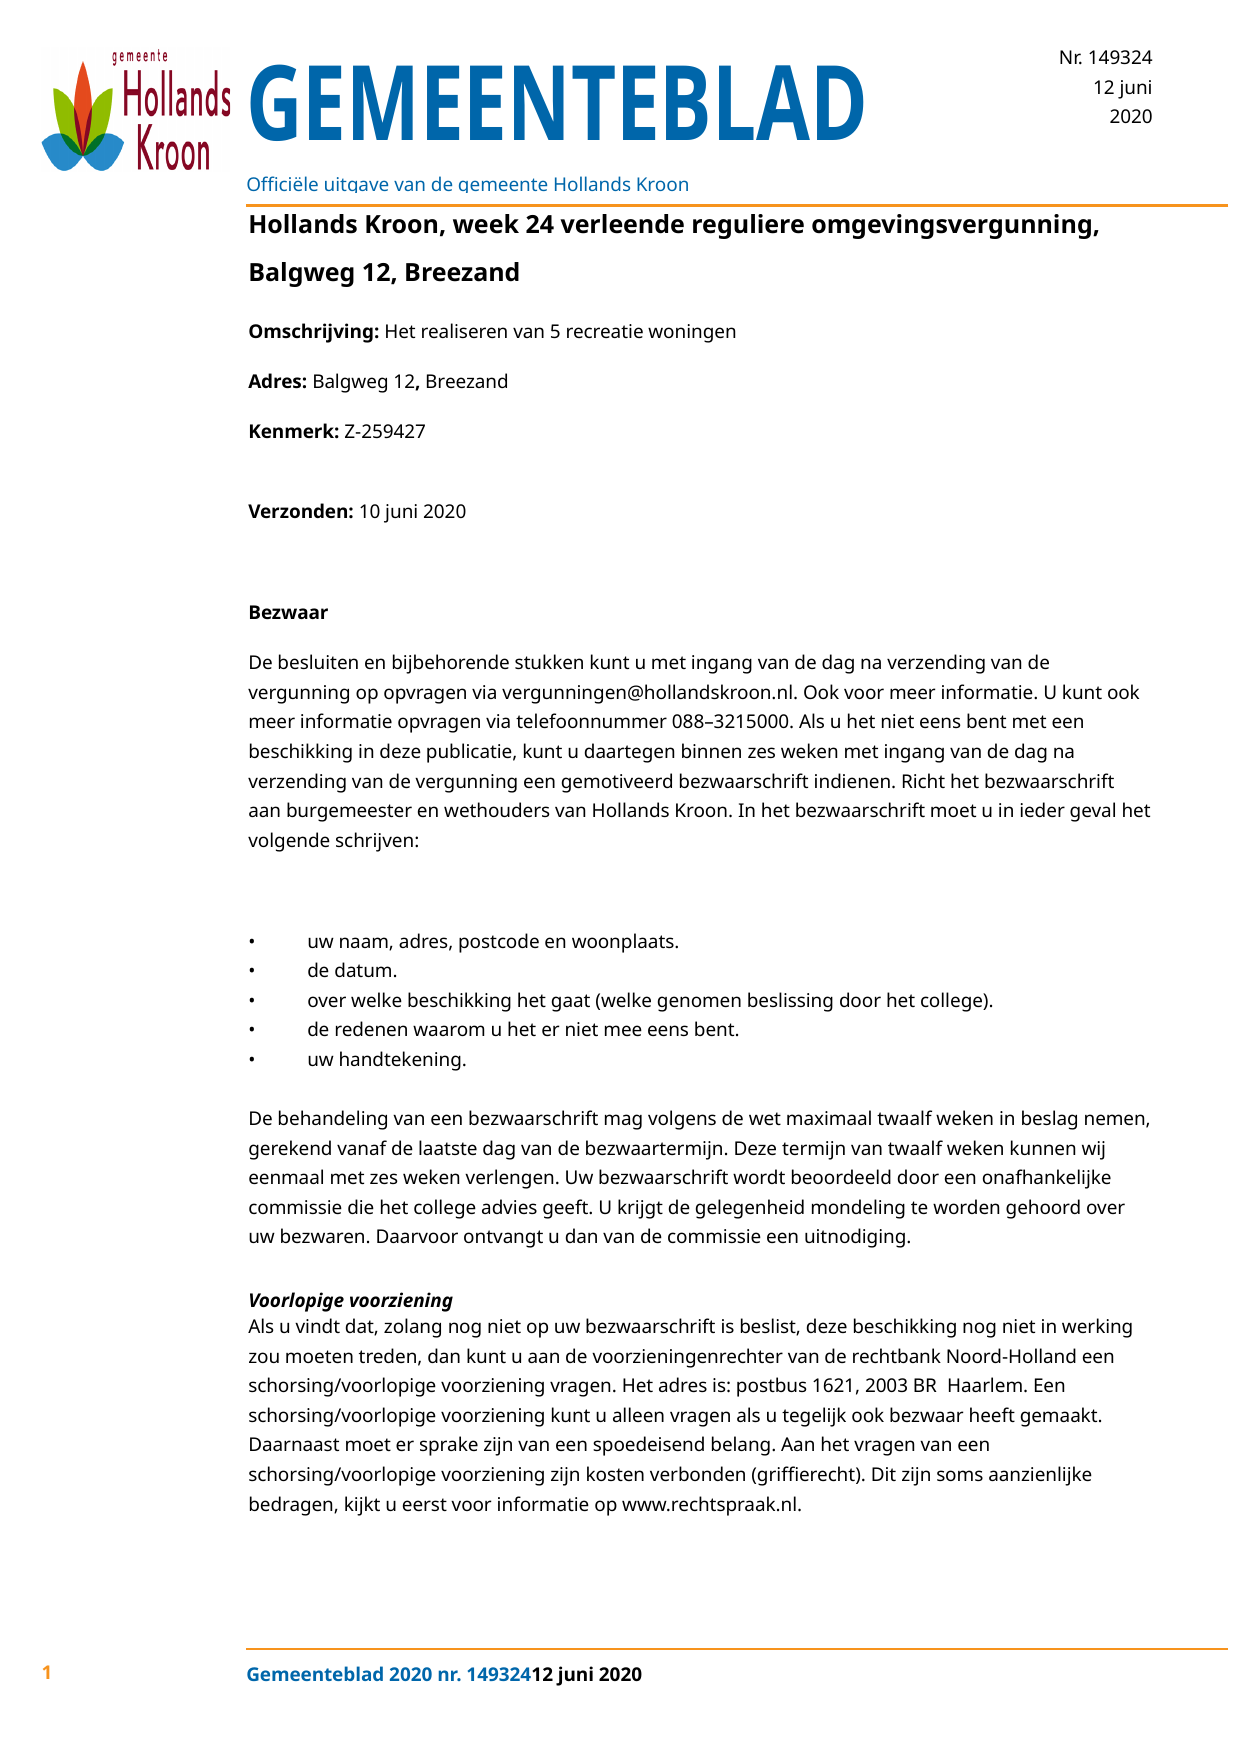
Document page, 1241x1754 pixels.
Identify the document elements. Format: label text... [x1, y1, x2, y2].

list de redenen waarom u het er niet mee eens bent. [248, 1017, 1152, 1042]
table_header [700, 469, 1152, 495]
text De behandeling van een bezwaarschrift mag volgens de wet maximaal twaalf weken in beslag nemen, gerekend vanaf de laatste dag van de bezwaartermijn. Deze termijn van twaalf weken kunnen wij eenmaal met zes weken verlengen. Uw bezwaarschrift wordt beoordeeld door een onafhankelijke commissie die het college advies geeft. U krijgt de gelegenheid mondeling te worden gehoord over uw bezwaren. Daarvoor ontvangt u dan van de commissie een uitnodiging. [248, 1105, 1152, 1249]
table_header [248, 469, 700, 495]
text Adres: Balgweg 12, Breezand [248, 368, 1152, 394]
text Bezwaar [248, 599, 1152, 625]
text De besluiten en bijbehorende stukken kunt u met ingang van de dag na verzending van de vergunning op opvragen via vergunningen@hollandskroon.nl. Ook voor meer informatie. U kunt ook meer informatie opvragen via telefoonnummer 088–3215000. Als u het niet eens bent met een beschikking in deze publicatie, kunt u daartegen binnen zes weken met ingang van de dag na verzending van de vergunning een gemotiveerd bezwaarschrift indienen. Richt het bezwaarschrift aan burgemeester en wethouders van Hollands Kroon. In het bezwaarschrift moet u in ieder geval het volgende schrijven: [248, 649, 1152, 853]
picture [41, 47, 231, 172]
text Kenmerk: Z-259427 [248, 419, 1152, 444]
list uw handtekening. [248, 1046, 1152, 1072]
text Omschrijving: Het realiseren van 5 recreatie woningen [248, 318, 1152, 344]
list uw naam, adres, postcode en woonplaats. [248, 928, 1152, 953]
text Voorlopige voorziening [248, 1288, 1152, 1313]
list de datum. [248, 957, 1152, 983]
text Verzonden: 10 juni 2020 [248, 498, 1152, 524]
text Hollands Kroon, week 24 verleende reguliere omgevingsvergunning, Balgweg 12, Breezand [248, 207, 1152, 288]
list over welke beschikking het gaat (welke genomen beslissing door het college). [248, 987, 1152, 1013]
text Als u vindt dat, zolang nog niet op uw bezwaarschrift is beslist, deze beschikking nog niet in werking zou moeten treden, dan kunt u aan de voorzieningenrechter van de rechtbank Noord-Holland een schorsing/voorlopige voorziening vragen. Het adres is: postbus 1621, 2003 BR Haarlem. Een schorsing/voorlopige voorziening kunt u alleen vragen als u tegelijk ook bezwaar heeft gemaakt. Daarnaast moet er sprake zijn van een spoedeisend belang. Aan het vragen van een schorsing/voorlopige voorziening zijn kosten verbonden (griffierecht). Dit zijn soms aanzienlijke bedragen, kijkt u eerst voor informatie op www.rechtspraak.nl. [248, 1313, 1152, 1517]
